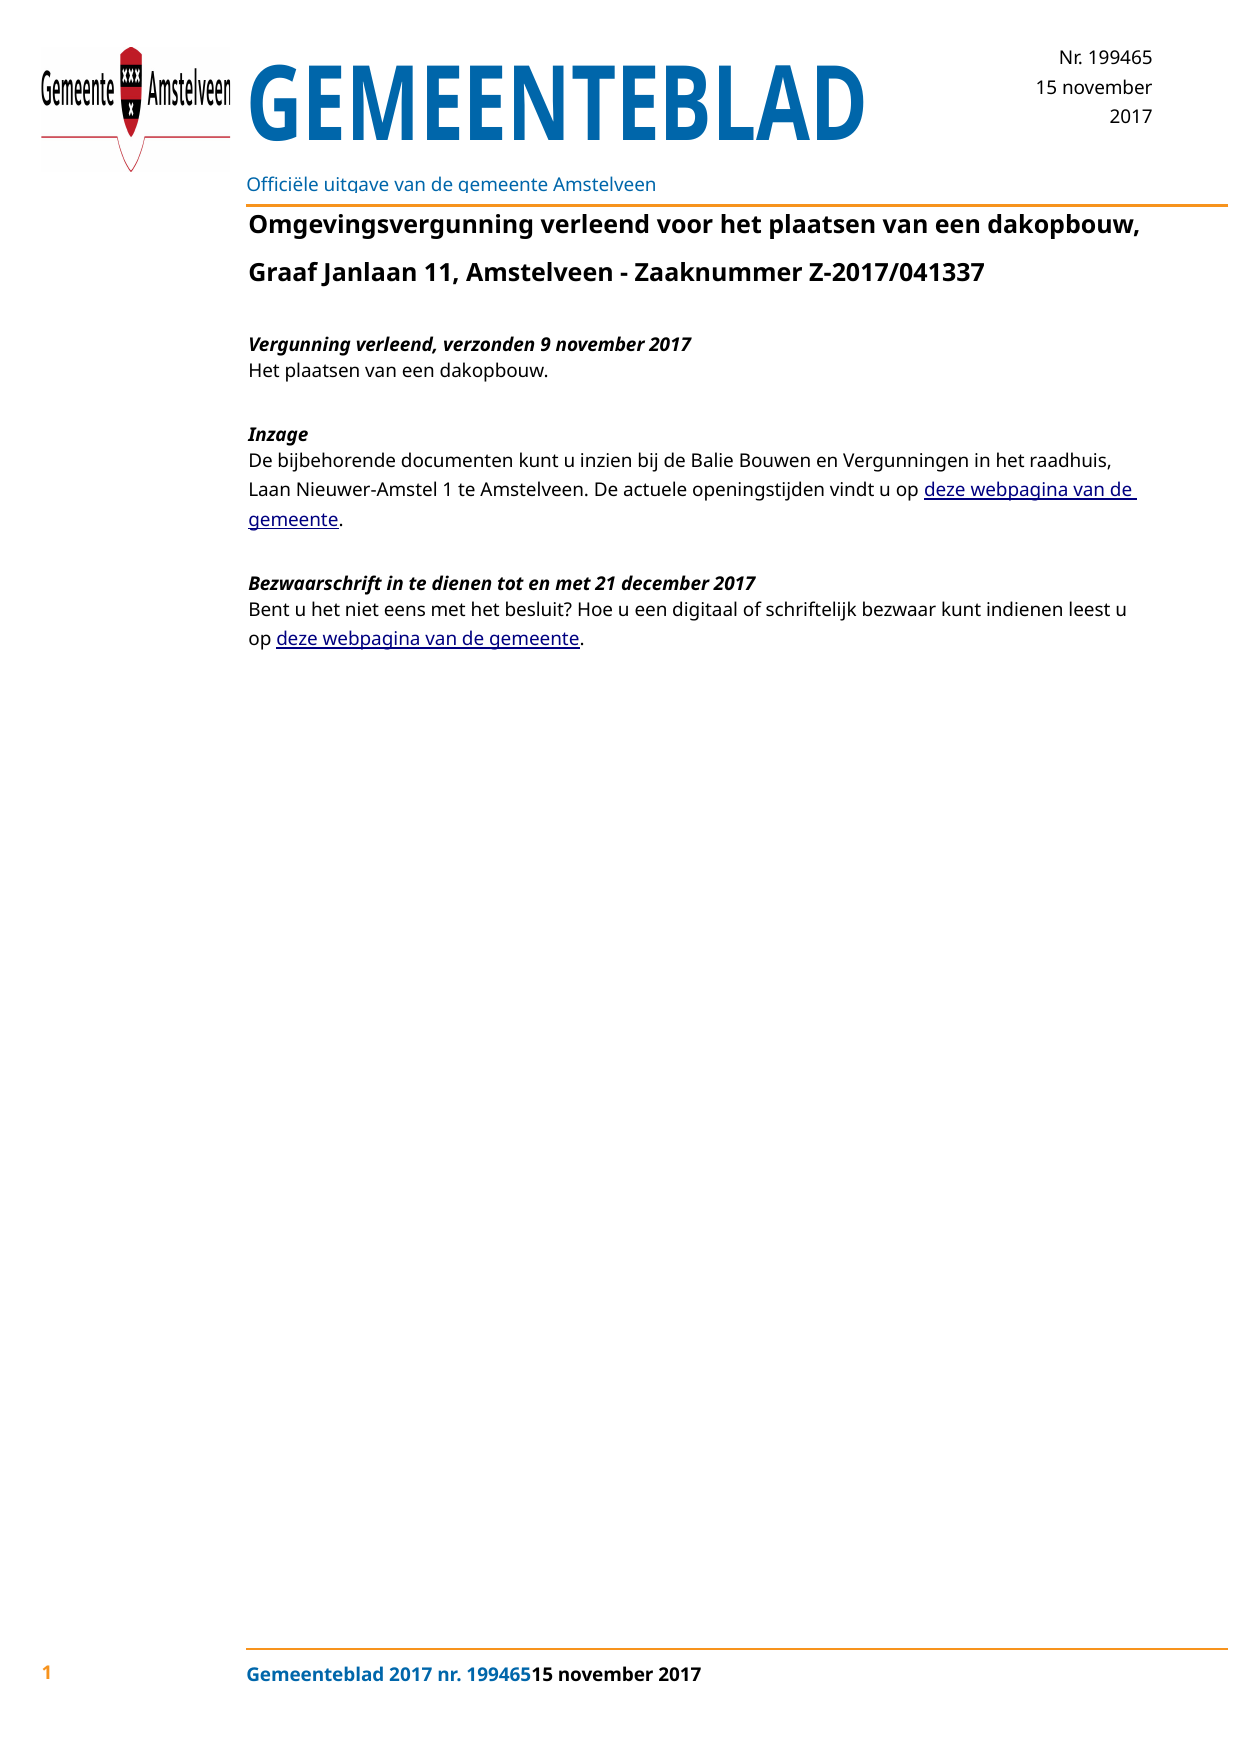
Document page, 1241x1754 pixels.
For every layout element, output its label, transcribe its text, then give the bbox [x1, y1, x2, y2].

text Inzage [248, 421, 1152, 447]
text Omgevingsvergunning verleend voor het plaatsen van een dakopbouw, Graaf Janlaan 11, Amstelveen - Zaaknummer Z-2017/041337 [248, 207, 1152, 288]
text Het plaatsen van een dakopbouw. [248, 357, 1152, 383]
text Bezwaarschrift in te dienen tot en met 21 december 2017 [248, 570, 1152, 596]
text Bent u het niet eens met het besluit? Hoe u een digitaal of schriftelijk bezwaar kunt indienen leest u op deze webpagina van de gemeente. [248, 596, 1152, 651]
text De bijbehorende documenten kunt u inzien bij de Balie Bouwen en Vergunningen in het raadhuis, Laan Nieuwer-Amstel 1 te Amstelveen. De actuele openingstijden vindt u op deze webpagina van de gemeente. [248, 447, 1152, 532]
picture [41, 47, 231, 172]
text Vergunning verleend, verzonden 9 november 2017 [248, 331, 1152, 357]
